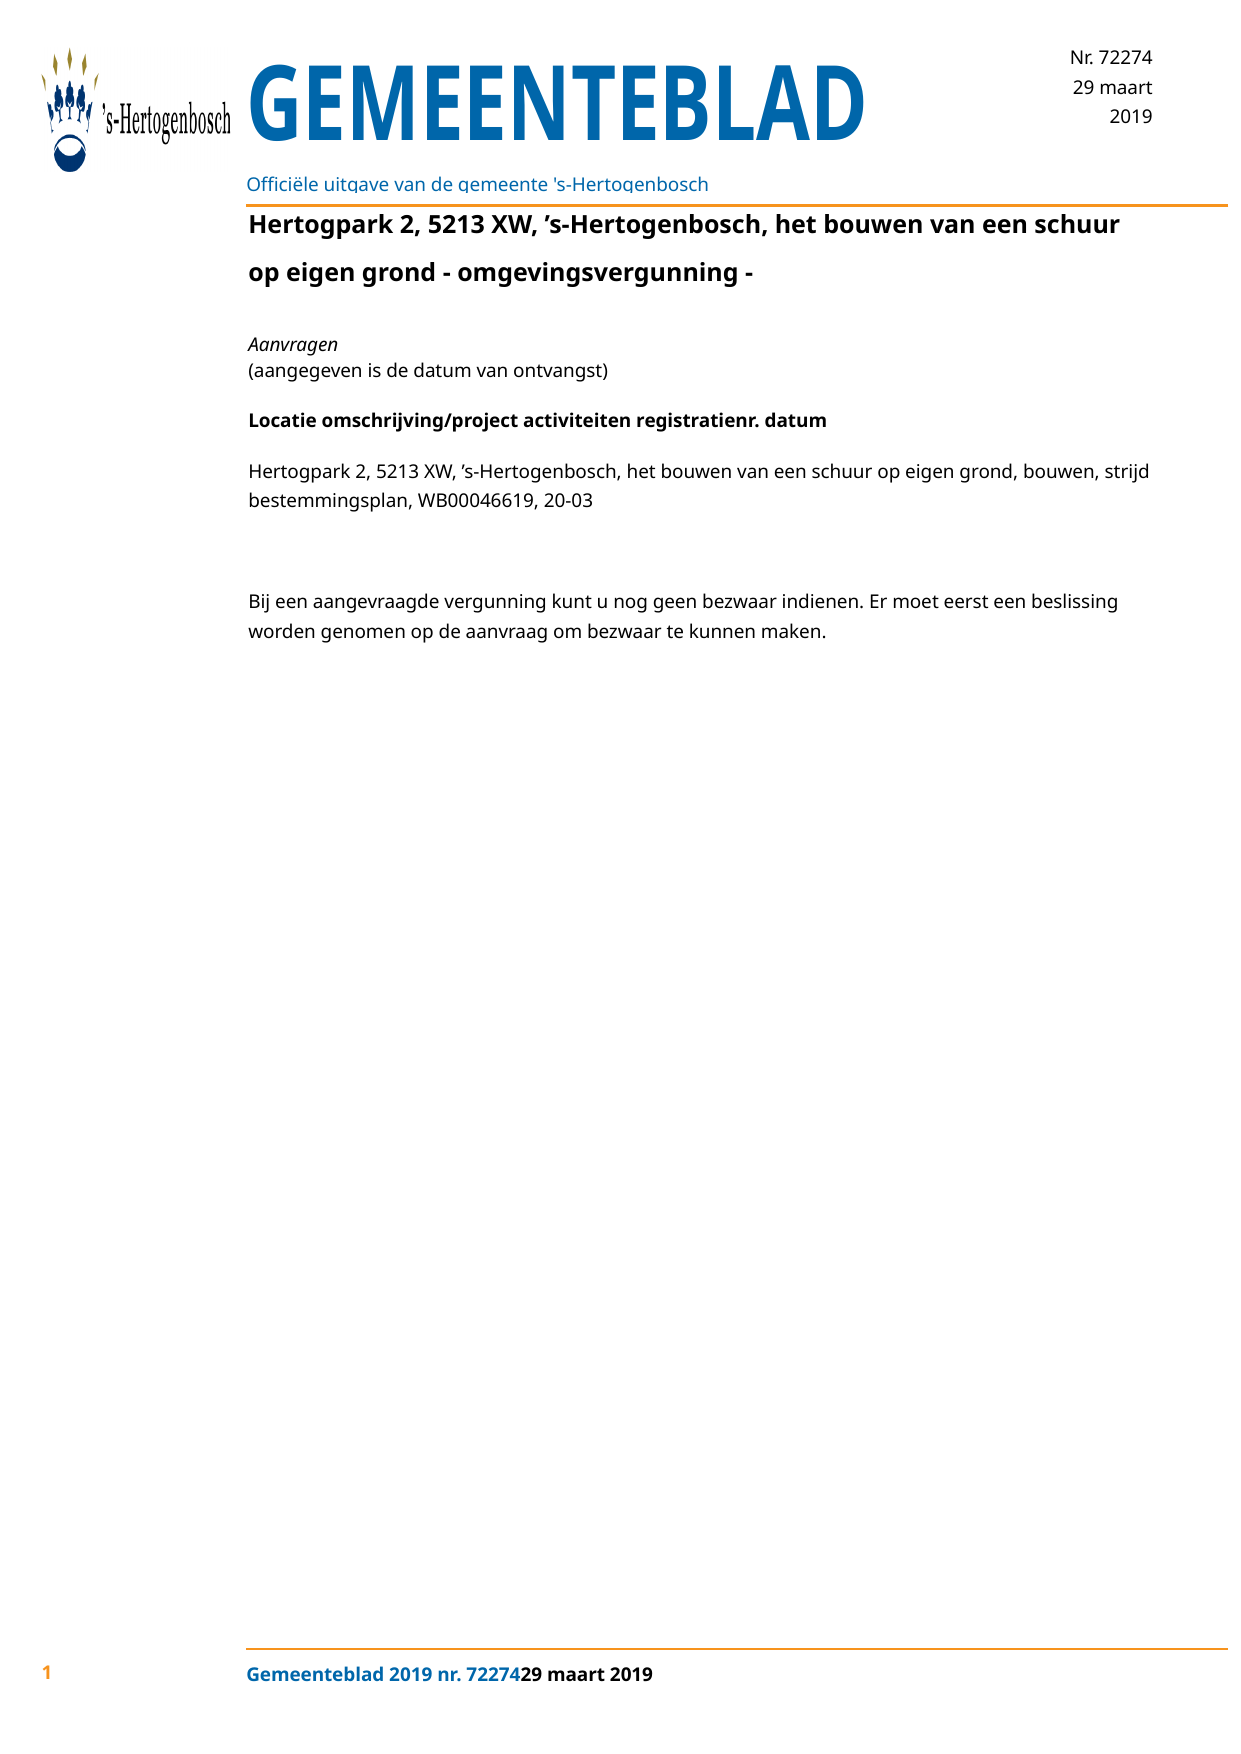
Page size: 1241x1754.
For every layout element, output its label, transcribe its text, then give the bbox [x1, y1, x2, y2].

text Locatie omschrijving/project activiteiten registratienr. datum [248, 408, 1152, 433]
text Hertogpark 2, 5213 XW, ’s-Hertogenbosch, het bouwen van een schuur op eigen grond, bouwen, strijd bestemmingsplan, WB00046619, 20-03 [248, 458, 1152, 513]
picture [41, 47, 231, 172]
text (aangegeven is de datum van ontvangst) [248, 357, 1152, 383]
text Bij een aangevraagde vergunning kunt u nog geen bezwaar indienen. Er moet eerst een beslissing worden genomen op de aanvraag om bezwaar te kunnen maken. [248, 588, 1152, 644]
text Hertogpark 2, 5213 XW, ’s-Hertogenbosch, het bouwen van een schuur op eigen grond - omgevingsvergunning - [248, 207, 1152, 288]
text Aanvragen [248, 331, 1152, 357]
